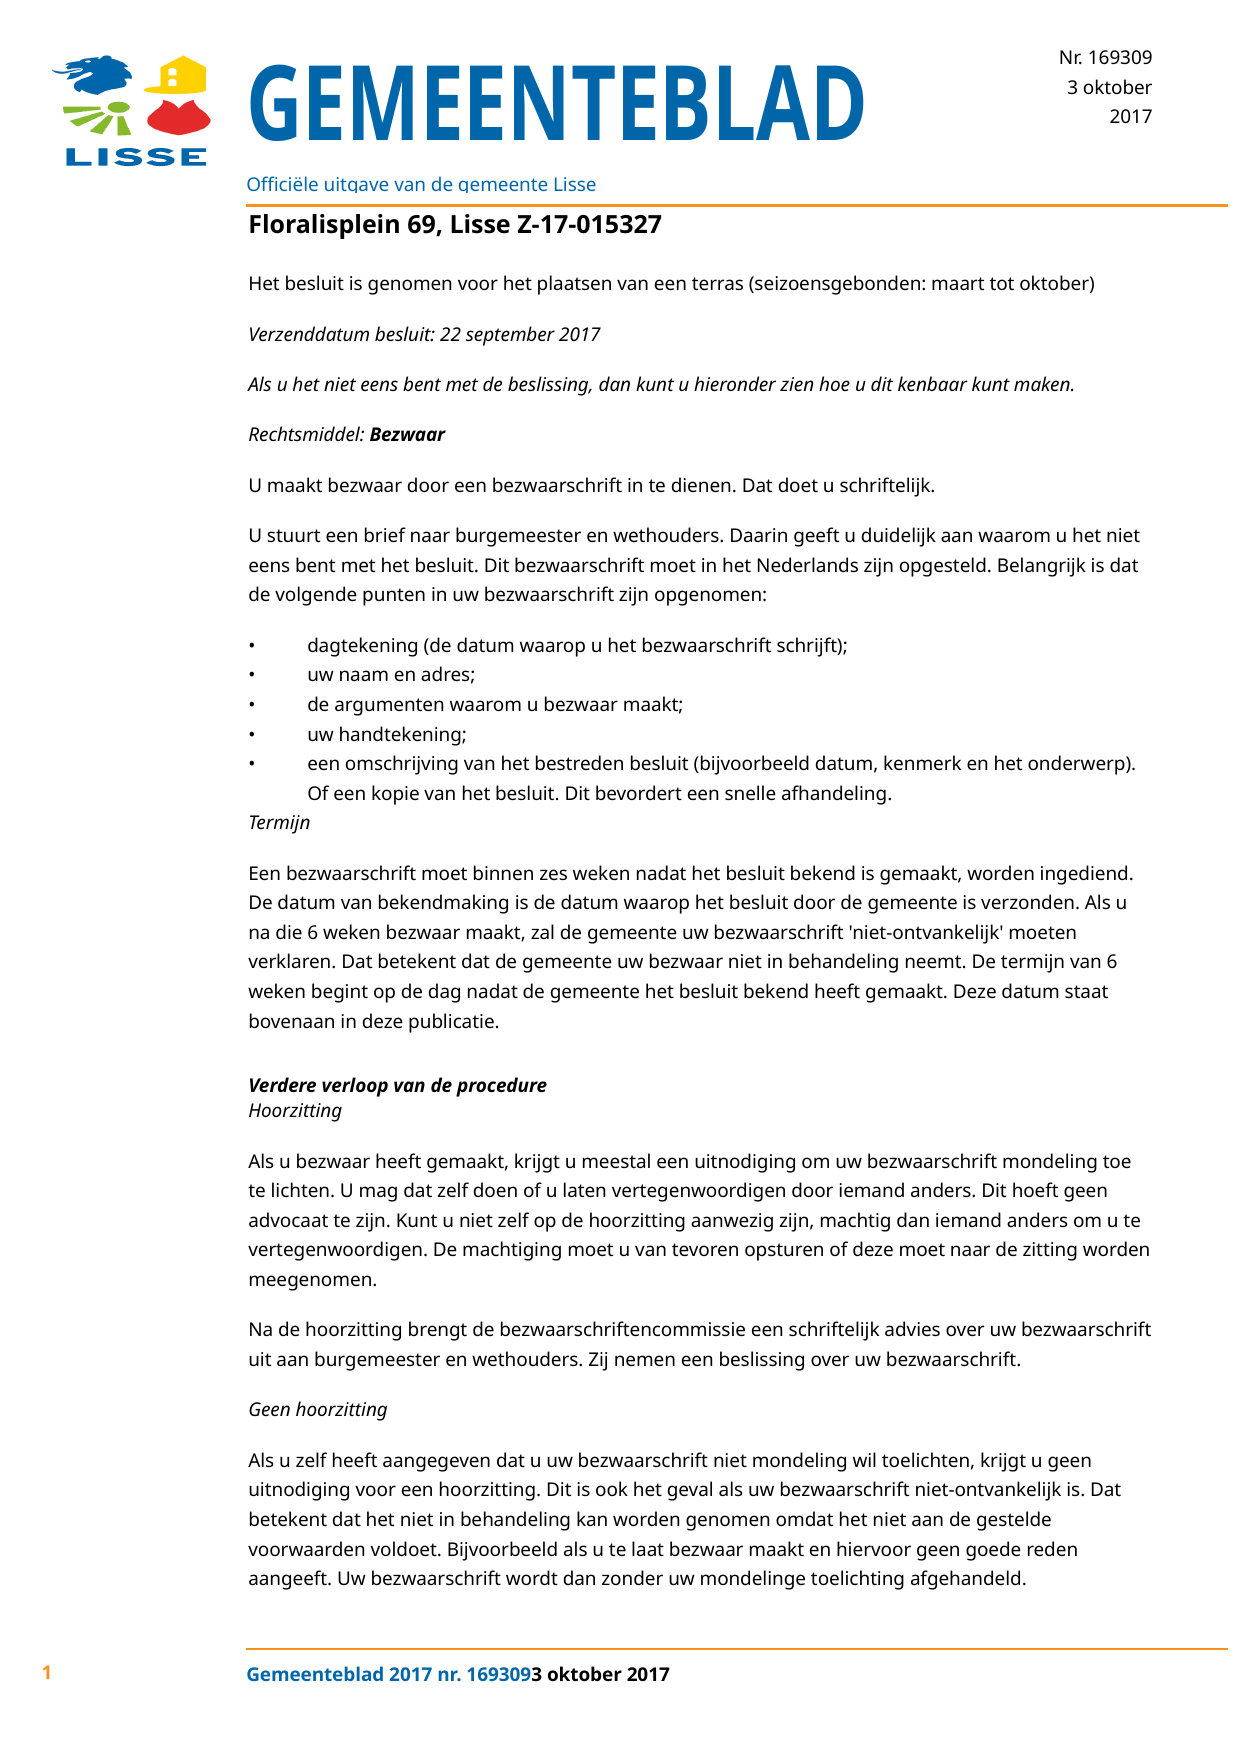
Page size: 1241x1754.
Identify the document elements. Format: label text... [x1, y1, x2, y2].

list dagtekening (de datum waarop u het bezwaarschrift schrijft); [248, 632, 1152, 658]
text Als u het niet eens bent met de beslissing, dan kunt u hieronder zien hoe u dit kenbaar kunt maken. [248, 371, 1152, 397]
list uw handtekening; [248, 721, 1152, 746]
text Als u zelf heeft aangegeven dat u uw bezwaarschrift niet mondeling wil toelichten, krijgt u geen uitnodiging voor een hoorzitting. Dit is ook het geval als uw bezwaarschrift niet-ontvankelijk is. Dat betekent dat het niet in behandeling kan worden genomen omdat het niet aan de gestelde voorwaarden voldoet. Bijvoorbeeld als u te laat bezwaar maakt en hiervoor geen goede reden aangeeft. Uw bezwaarschrift wordt dan zonder uw mondelinge toelichting afgehandeld. [248, 1447, 1152, 1591]
list een omschrijving van het bestreden besluit (bijvoorbeeld datum, kenmerk en het onderwerp). Of een kopie van het besluit. Dit bevordert een snelle afhandeling. [248, 750, 1152, 806]
text Verzenddatum besluit: 22 september 2017 [248, 321, 1152, 346]
text Verdere verloop van de procedure [248, 1072, 1152, 1097]
picture [41, 47, 231, 172]
text Een bezwaarschrift moet binnen zes weken nadat het besluit bekend is gemaakt, worden ingediend. De datum van bekendmaking is de datum waarop het besluit door de gemeente is verzonden. Als u na die 6 weken bezwaar maakt, zal de gemeente uw bezwaarschrift 'niet-ontvankelijk' moeten verklaren. Dat betekent dat de gemeente uw bezwaar niet in behandeling neemt. De termijn van 6 weken begint op de dag nadat de gemeente het besluit bekend heeft gemaakt. Deze datum staat bovenaan in deze publicatie. [248, 860, 1152, 1033]
text Rechtsmiddel: Bezwaar [248, 422, 1152, 447]
list uw naam en adres; [248, 662, 1152, 687]
text U maakt bezwaar door een bezwaarschrift in te dienen. Dat doet u schriftelijk. [248, 472, 1152, 498]
text Floralisplein 69, Lisse Z-17-015327 [248, 207, 1152, 241]
text Als u bezwaar heeft gemaakt, krijgt u meestal een uitnodiging om uw bezwaarschrift mondeling toe te lichten. U mag dat zelf doen of u laten vertegenwoordigen door iemand anders. Dit hoeft geen advocaat te zijn. Kunt u niet zelf op de hoorzitting aanwezig zijn, machtig dan iemand anders om u te vertegenwoordigen. De machtiging moet u van tevoren opsturen of deze moet naar de zitting worden meegenomen. [248, 1148, 1152, 1292]
text Na de hoorzitting brengt de bezwaarschriftencommissie een schriftelijk advies over uw bezwaarschrift uit aan burgemeester en wethouders. Zij nemen een beslissing over uw bezwaarschrift. [248, 1317, 1152, 1372]
text Hoorzitting [248, 1097, 1152, 1123]
text U stuurt een brief naar burgemeester en wethouders. Daarin geeft u duidelijk aan waarom u het niet eens bent met het besluit. Dit bezwaarschrift moet in het Nederlands zijn opgesteld. Belangrijk is dat de volgende punten in uw bezwaarschrift zijn opgenomen: [248, 522, 1152, 607]
list de argumenten waarom u bezwaar maakt; [248, 691, 1152, 717]
text Termijn [248, 809, 1152, 835]
text Het besluit is genomen voor het plaatsen van een terras (seizoensgebonden: maart tot oktober) [248, 270, 1152, 296]
text Geen hoorzitting [248, 1397, 1152, 1422]
